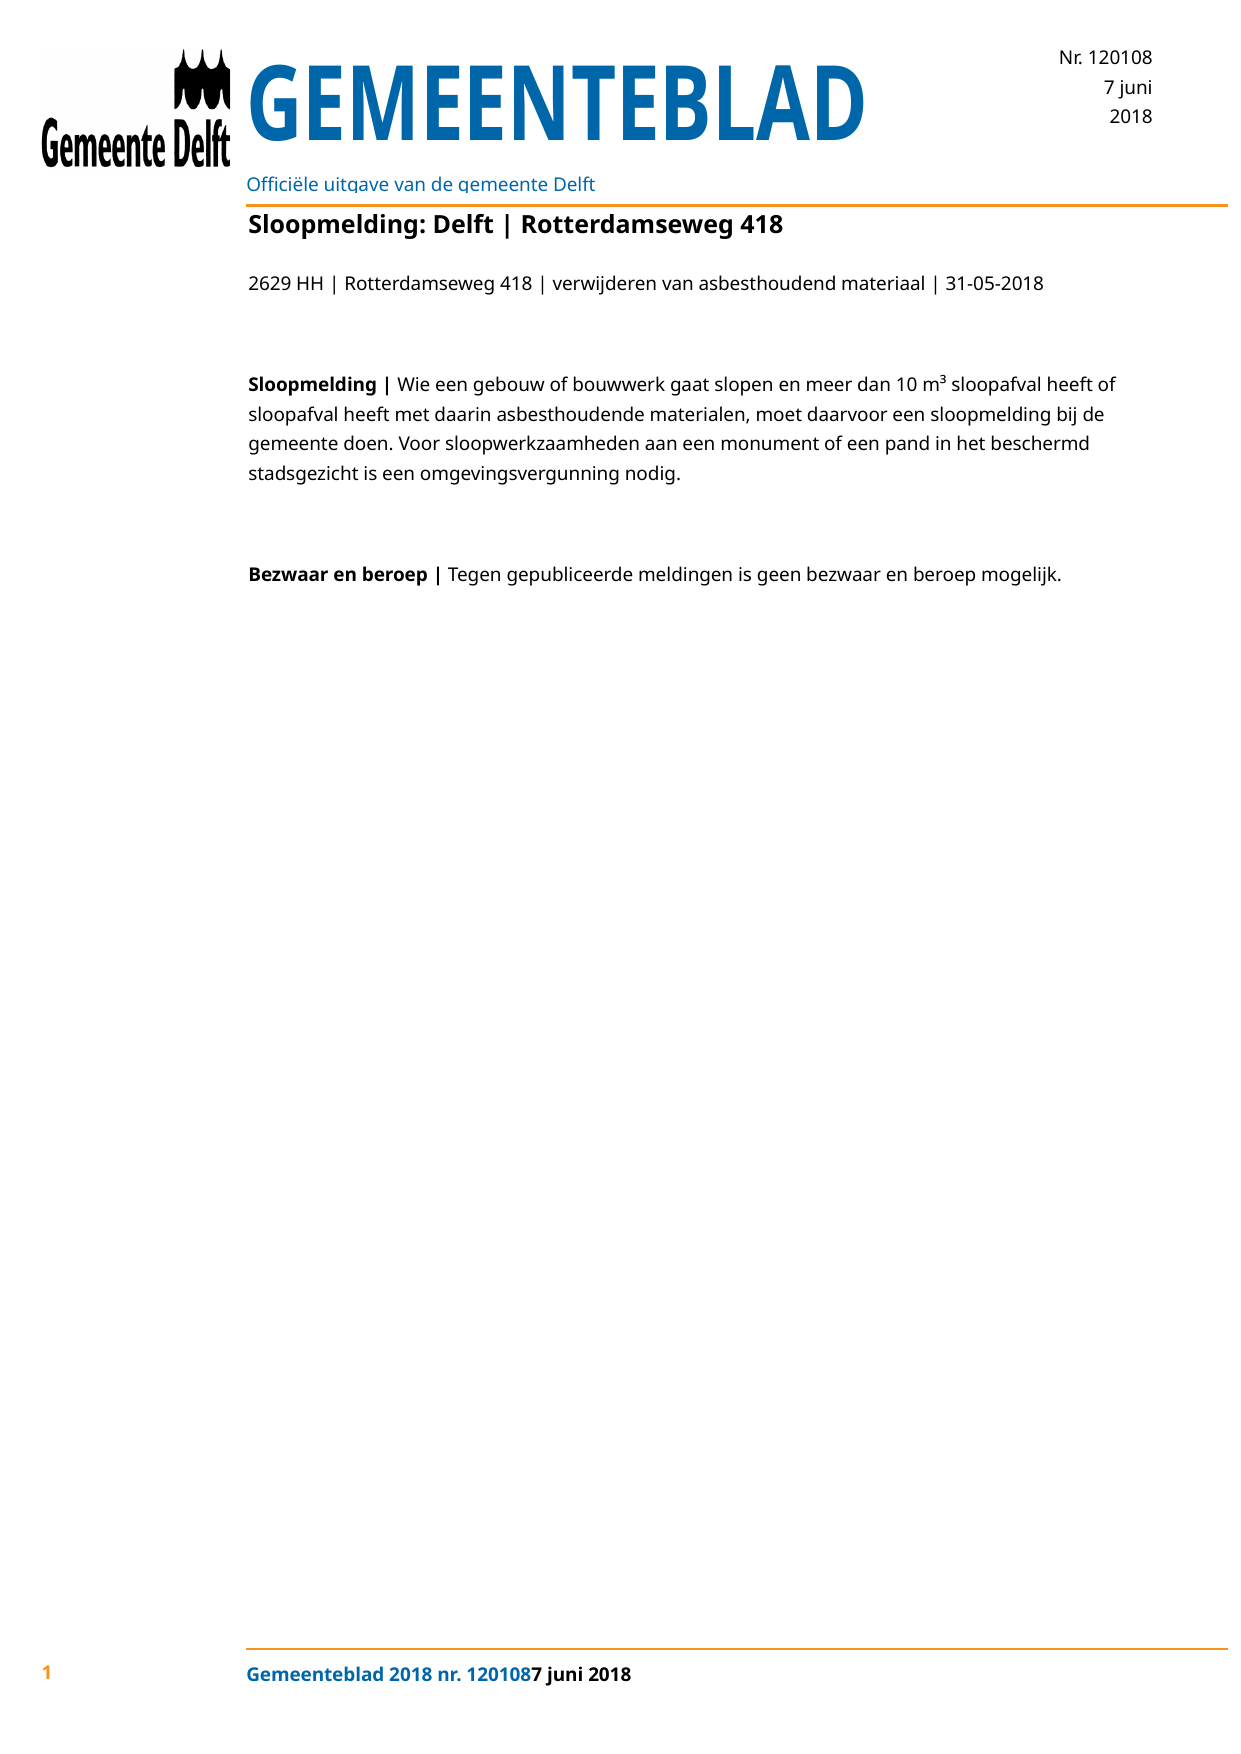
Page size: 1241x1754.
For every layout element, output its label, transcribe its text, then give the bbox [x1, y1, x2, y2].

picture [41, 47, 231, 172]
text Sloopmelding | Wie een gebouw of bouwwerk gaat slopen en meer dan 10 m³ sloopafval heeft of sloopafval heeft met daarin asbesthoudende materialen, moet daarvoor een sloopmelding bij de gemeente doen. Voor sloopwerkzaamheden aan een monument of een pand in het beschermd stadsgezicht is een omgevingsvergunning nodig. [248, 371, 1152, 486]
text Sloopmelding: Delft | Rotterdamseweg 418 [248, 207, 1152, 241]
text Bezwaar en beroep | Tegen gepubliceerde meldingen is geen bezwaar en beroep mogelijk. [248, 561, 1152, 586]
text 2629 HH | Rotterdamseweg 418 | verwijderen van asbesthoudend materiaal | 31-05-2018 [248, 270, 1152, 296]
